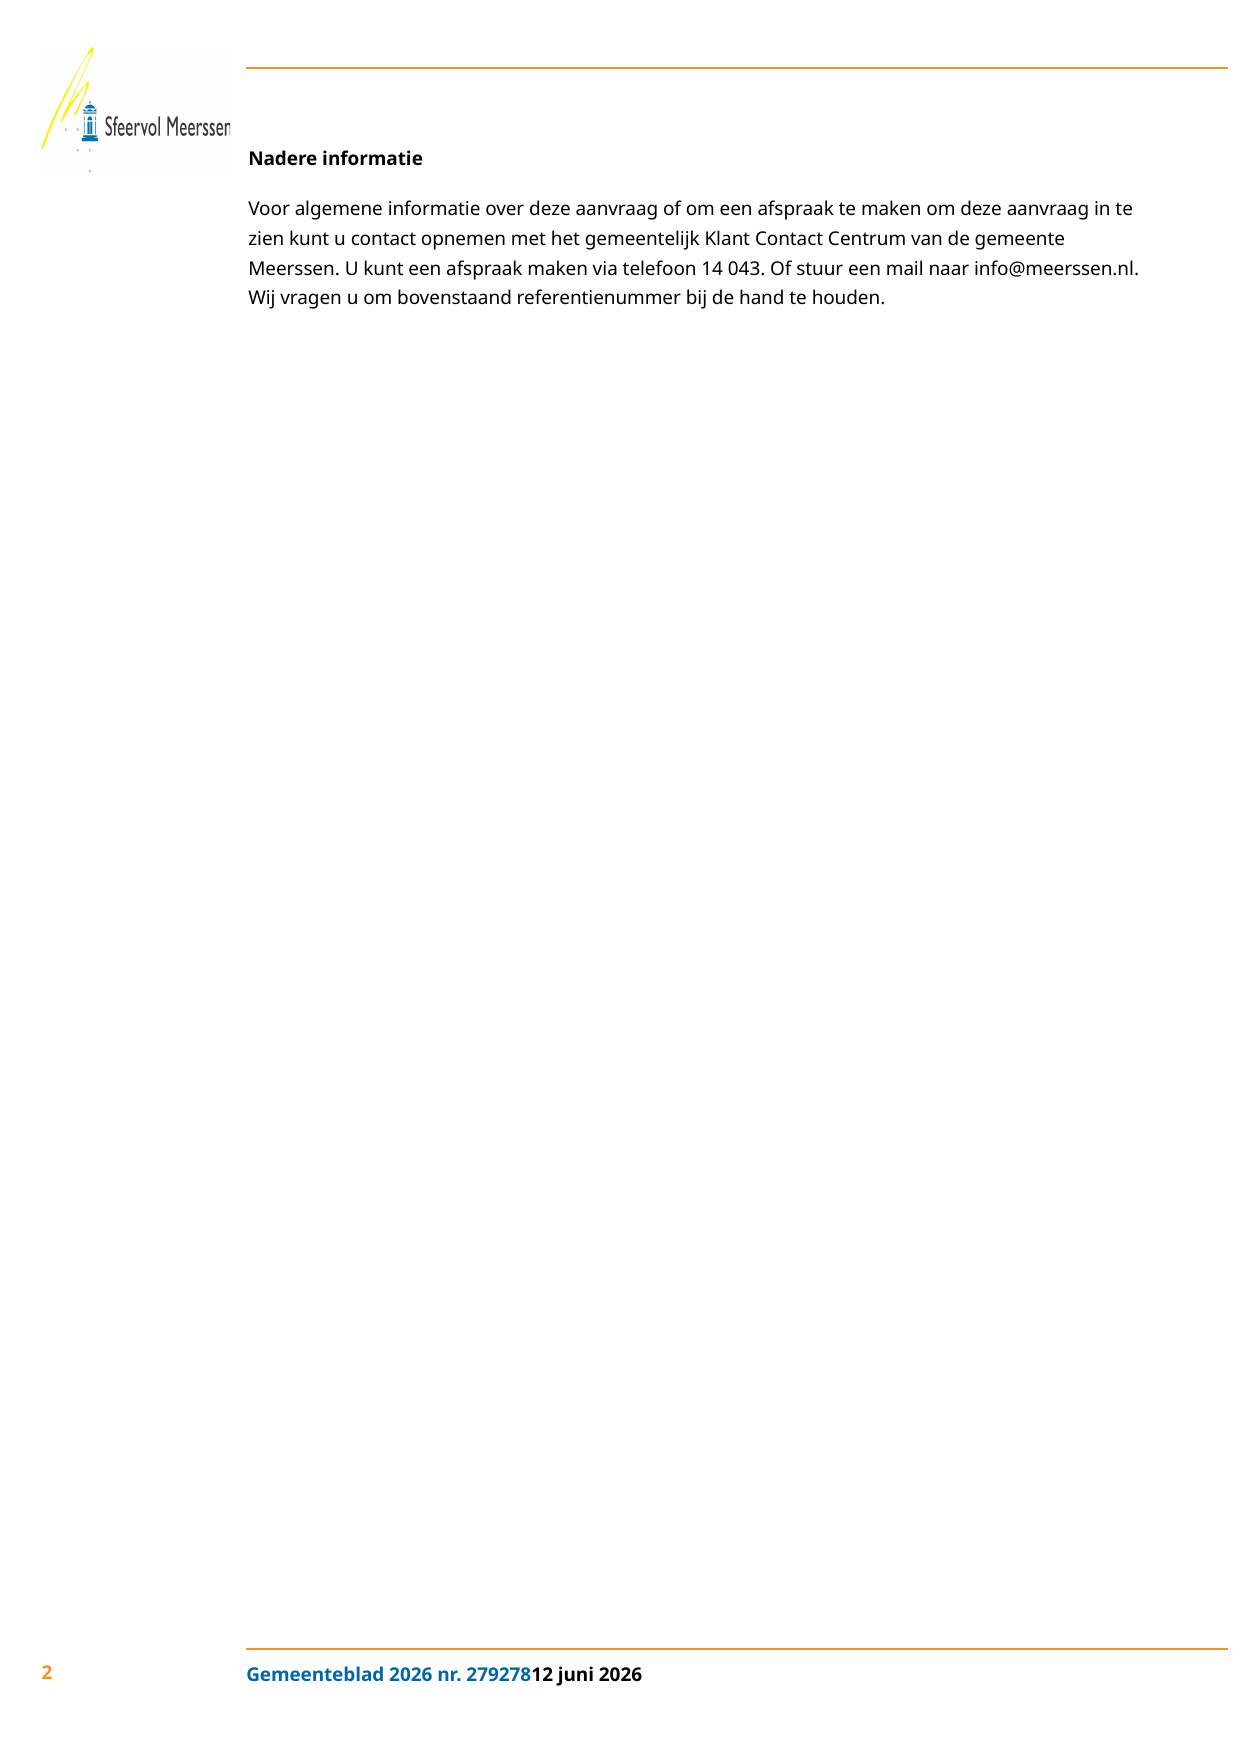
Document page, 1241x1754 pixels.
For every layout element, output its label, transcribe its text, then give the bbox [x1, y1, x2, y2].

picture [41, 47, 231, 172]
text Nadere informatie [248, 145, 1152, 171]
text Voor algemene informatie over deze aanvraag of om een afspraak te maken om deze aanvraag in te zien kunt u contact opnemen met het gemeentelijk Klant Contact Centrum van de gemeente Meerssen. U kunt een afspraak maken via telefoon 14 043. Of stuur een mail naar info@meerssen.nl. Wij vragen u om bovenstaand referentienummer bij de hand te houden. [248, 196, 1152, 310]
